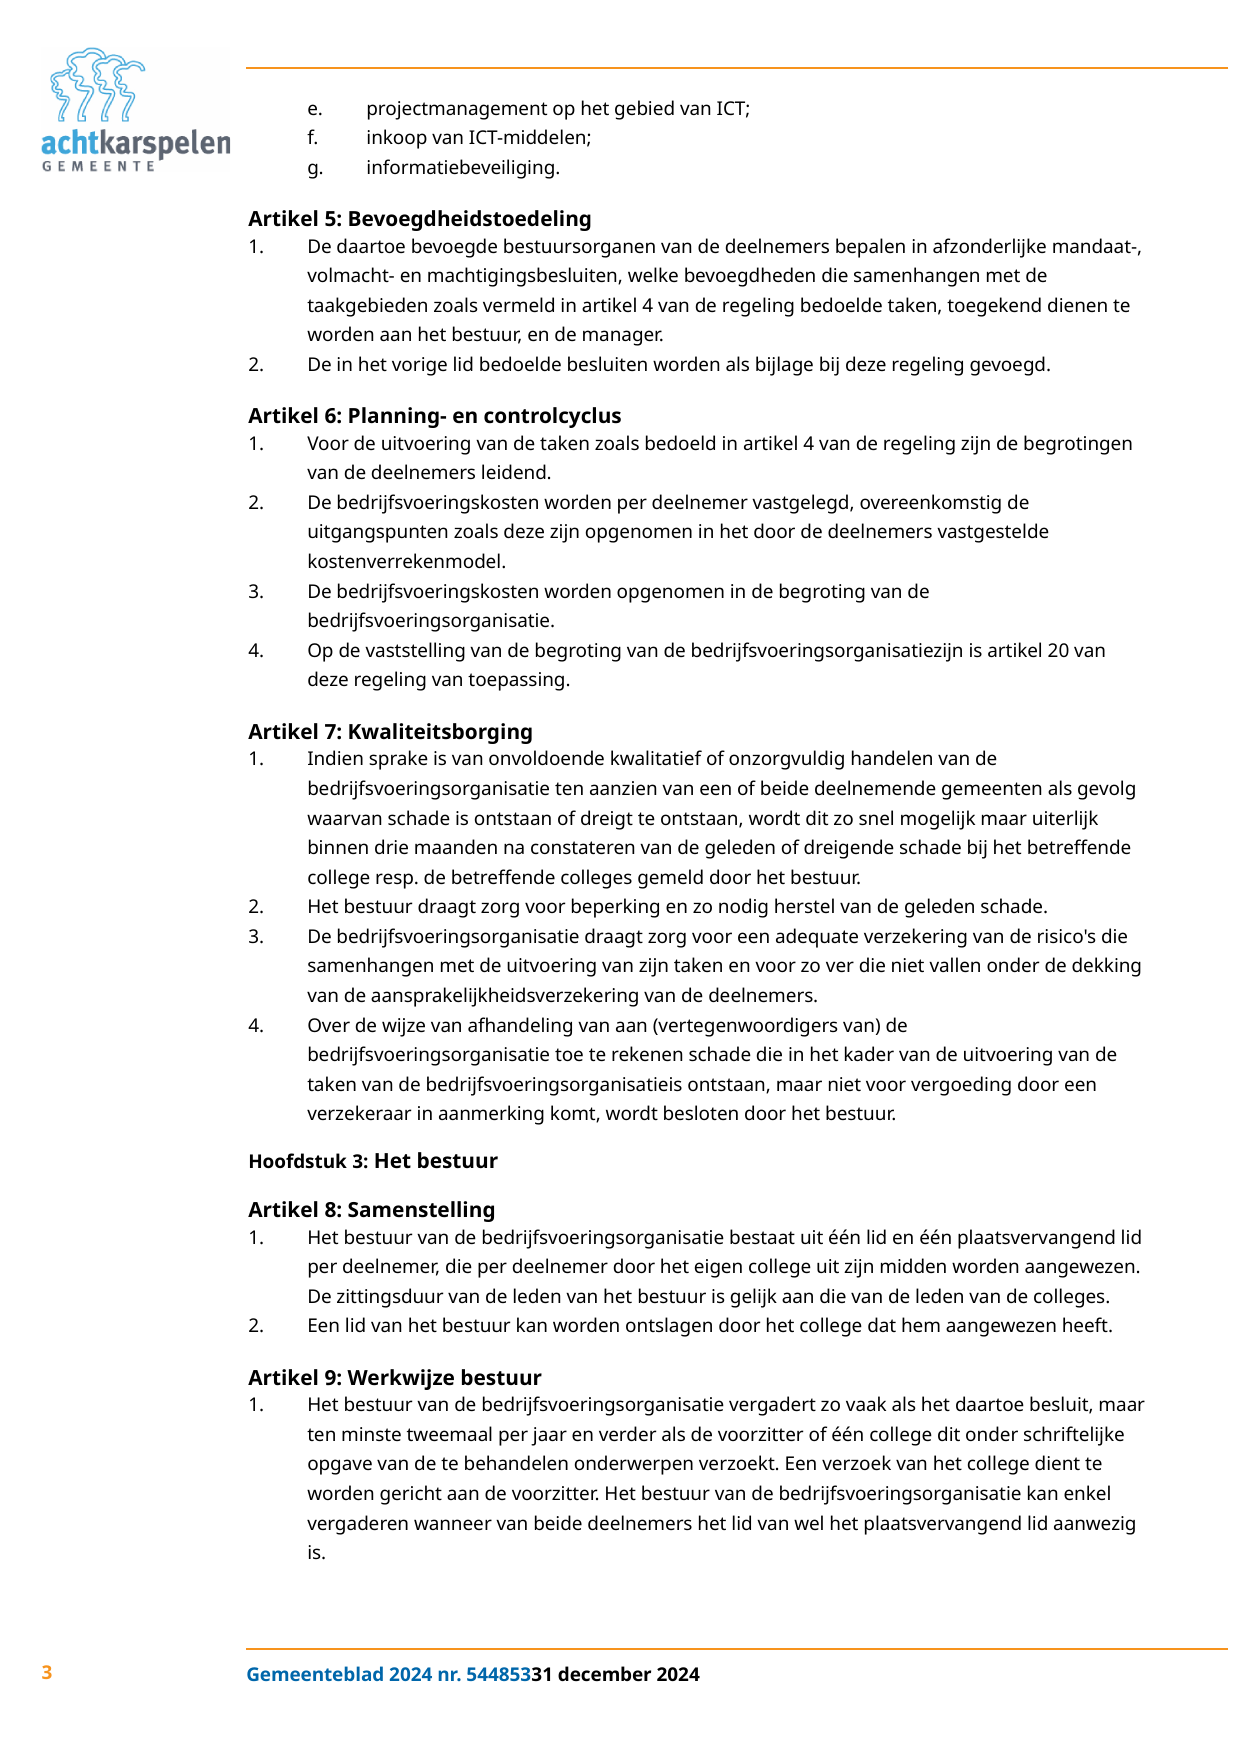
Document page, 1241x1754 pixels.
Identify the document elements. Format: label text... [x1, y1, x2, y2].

list Een lid van het bestuur kan worden ontslagen door het college dat hem aangewezen heeft. [248, 1313, 1152, 1338]
text Artikel 8: Samenstelling [248, 1195, 1152, 1224]
list De bedrijfsvoeringsorganisatie draagt zorg voor een adequate verzekering van de risico's die samenhangen met de uitvoering van zijn taken en voor zo ver die niet vallen onder de dekking van de aansprakelijkheidsverzekering van de deelnemers. [248, 923, 1152, 1008]
text Artikel 9: Werkwijze bestuur [248, 1363, 1152, 1391]
list De in het vorige lid bedoelde besluiten worden als bijlage bij deze regeling gevoegd. [248, 351, 1152, 377]
text Artikel 7: Kwaliteitsborging [248, 717, 1152, 746]
list De bedrijfsvoeringskosten worden opgenomen in de begroting van de bedrijfsvoeringsorganisatie. [248, 578, 1152, 633]
list inkoop van ICT-middelen; [307, 124, 1152, 150]
picture [41, 47, 231, 172]
text Artikel 6: Planning- en controlcyclus [248, 402, 1152, 430]
list Over de wijze van afhandeling van aan (vertegenwoordigers van) de bedrijfsvoeringsorganisatie toe te rekenen schade die in het kader van de uitvoering van de taken van de bedrijfsvoeringsorganisatieis ontstaan, maar niet voor vergoeding door een verzekeraar in aanmerking komt, wordt besloten door het bestuur. [248, 1012, 1152, 1126]
list informatiebeveiliging. [307, 154, 1152, 180]
list Op de vaststelling van de begroting van de bedrijfsvoeringsorganisatiezijn is artikel 20 van deze regeling van toepassing. [248, 637, 1152, 692]
list projectmanagement op het gebied van ICT; [307, 95, 1152, 121]
list Indien sprake is van onvoldoende kwalitatief of onzorgvuldig handelen van de bedrijfsvoeringsorganisatie ten aanzien van een of beide deelnemende gemeenten als gevolg waarvan schade is ontstaan of dreigt te ontstaan, wordt dit zo snel mogelijk maar uiterlijk binnen drie maanden na constateren van de geleden of dreigende schade bij het betreffende college resp. de betreffende colleges gemeld door het bestuur. [248, 746, 1152, 889]
list Voor de uitvoering van de taken zoals bedoeld in artikel 4 van de regeling zijn de begrotingen van de deelnemers leidend. [248, 430, 1152, 485]
text Hoofdstuk 3: Het bestuur [248, 1146, 1152, 1174]
list Het bestuur draagt zorg voor beperking en zo nodig herstel van de geleden schade. [248, 893, 1152, 919]
list De bedrijfsvoeringskosten worden per deelnemer vastgelegd, overeenkomstig de uitgangspunten zoals deze zijn opgenomen in het door de deelnemers vastgestelde kostenverrekenmodel. [248, 489, 1152, 574]
list De daartoe bevoegde bestuursorganen van de deelnemers bepalen in afzonderlijke mandaat-, volmacht- en machtigingsbesluiten, welke bevoegdheden die samenhangen met de taakgebieden zoals vermeld in artikel 4 van de regeling bedoelde taken, toegekend dienen te worden aan het bestuur, en de manager. [248, 233, 1152, 347]
list Het bestuur van de bedrijfsvoeringsorganisatie vergadert zo vaak als het daartoe besluit, maar ten minste tweemaal per jaar en verder als de voorzitter of één college dit onder schriftelijke opgave van de te behandelen onderwerpen verzoekt. Een verzoek van het college dient te worden gericht aan de voorzitter. Het bestuur van de bedrijfsvoeringsorganisatie kan enkel vergaderen wanneer van beide deelnemers het lid van wel het plaatsvervangend lid aanwezig is. [248, 1391, 1152, 1565]
text Artikel 5: Bevoegdheidstoedeling [248, 204, 1152, 233]
list Het bestuur van de bedrijfsvoeringsorganisatie bestaat uit één lid en één plaatsvervangend lid per deelnemer, die per deelnemer door het eigen college uit zijn midden worden aangewezen. De zittingsduur van de leden van het bestuur is gelijk aan die van de leden van de colleges. [248, 1224, 1152, 1309]
